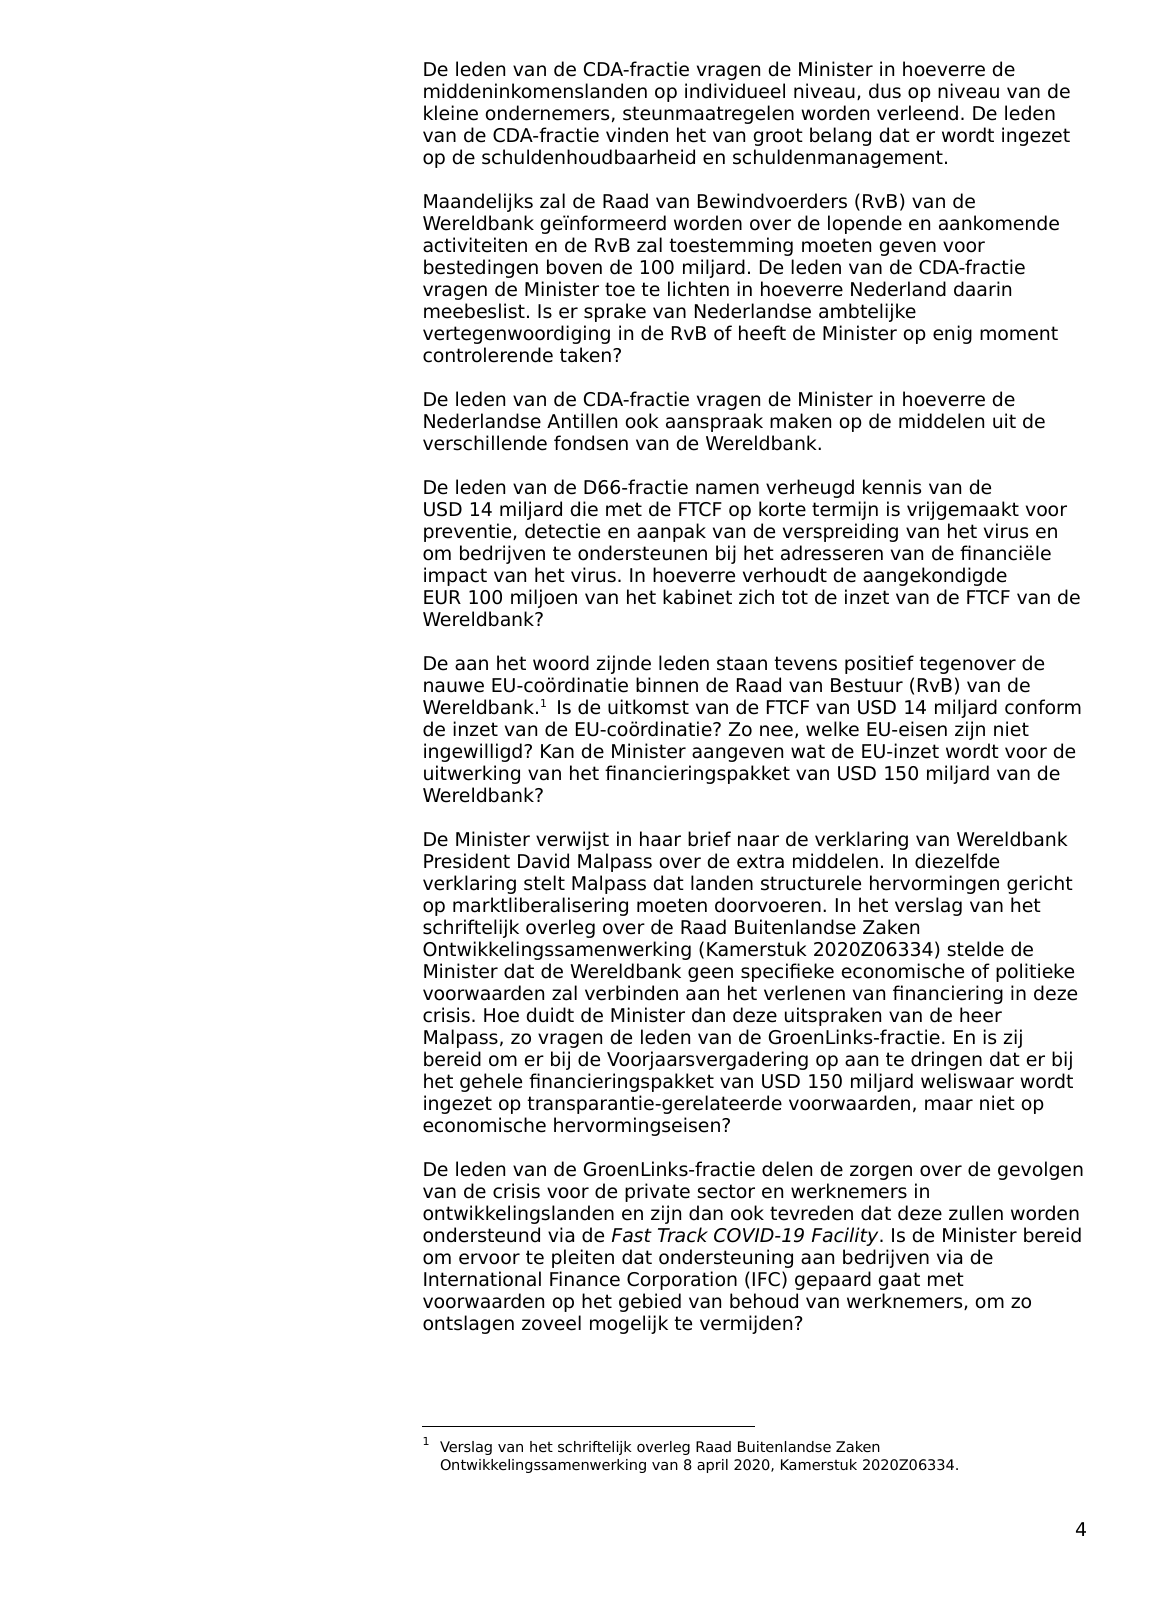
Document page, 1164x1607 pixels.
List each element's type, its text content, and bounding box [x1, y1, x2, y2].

text De leden van de CDA-fractie vragen de Minister in hoeverre de Nederlandse Antillen ook aanspraak maken op de middelen uit de verschillende fondsen van de Wereldbank. [422, 389, 1087, 455]
text De Minister verwijst in haar brief naar de verklaring van Wereldbank President David Malpass over de extra middelen. In diezelfde verklaring stelt Malpass dat landen structurele hervormingen gericht op marktliberalisering moeten doorvoeren. In het verslag van het schriftelijk overleg over de Raad Buitenlandse Zaken Ontwikkelingssamenwerking (Kamerstuk 2020Z06334) stelde de Minister dat de Wereldbank geen specifieke economische of politieke voorwaarden zal verbinden aan het verlenen van financiering in deze crisis. Hoe duidt de Minister dan deze uitspraken van de heer Malpass, zo vragen de leden van de GroenLinks-fractie. En is zij bereid om er bij de Voorjaarsvergadering op aan te dringen dat er bij het gehele financieringspakket van USD 150 miljard weliswaar wordt ingezet op transparantie-gerelateerde voorwaarden, maar niet op economische hervormingseisen? [422, 829, 1087, 1137]
text De leden van de CDA-fractie vragen de Minister in hoeverre de middeninkomenslanden op individueel niveau, dus op niveau van de kleine ondernemers, steunmaatregelen worden verleend. De leden van de CDA-fractie vinden het van groot belang dat er wordt ingezet op de schuldenhoudbaarheid en schuldenmanagement. [422, 59, 1087, 169]
text Maandelijks zal de Raad van Bewindvoerders (RvB) van de Wereldbank geïnformeerd worden over de lopende en aankomende activiteiten en de RvB zal toestemming moeten geven voor bestedingen boven de 100 miljard. De leden van de CDA-fractie vragen de Minister toe te lichten in hoeverre Nederland daarin meebeslist. Is er sprake van Nederlandse ambtelijke vertegenwoordiging in de RvB of heeft de Minister op enig moment controlerende taken? [422, 191, 1087, 367]
text De aan het woord zijnde leden staan tevens positief tegenover de nauwe EU-coördinatie binnen de Raad van Bestuur (RvB) van de Wereldbank. Is de uitkomst van de FTCF van USD 14 miljard conform de inzet van de EU-coördinatie? Zo nee, welke EU-eisen zijn niet ingewilligd? Kan de Minister aangeven wat de EU-inzet wordt voor de uitwerking van het financieringspakket van USD 150 miljard van de Wereldbank? [422, 653, 1087, 807]
text Verslag van het schriftelijk overleg Raad Buitenlandse Zaken Ontwikkelingssamenwerking van 8 april 2020, Kamerstuk 2020Z06334. [422, 1435, 1087, 1474]
text De leden van de GroenLinks-fractie delen de zorgen over de gevolgen van de crisis voor de private sector en werknemers in ontwikkelingslanden en zijn dan ook tevreden dat deze zullen worden ondersteund via de Fast Track COVID-19 Facility. Is de Minister bereid om ervoor te pleiten dat ondersteuning aan bedrijven via de International Finance Corporation (IFC) gepaard gaat met voorwaarden op het gebied van behoud van werknemers, om zo ontslagen zoveel mogelijk te vermijden? [422, 1159, 1087, 1335]
text De leden van de D66-fractie namen verheugd kennis van de USD 14 miljard die met de FTCF op korte termijn is vrijgemaakt voor preventie, detectie en aanpak van de verspreiding van het virus en om bedrijven te ondersteunen bij het adresseren van de financiële impact van het virus. In hoeverre verhoudt de aangekondigde EUR 100 miljoen van het kabinet zich tot de inzet van de FTCF van de Wereldbank? [422, 477, 1087, 631]
